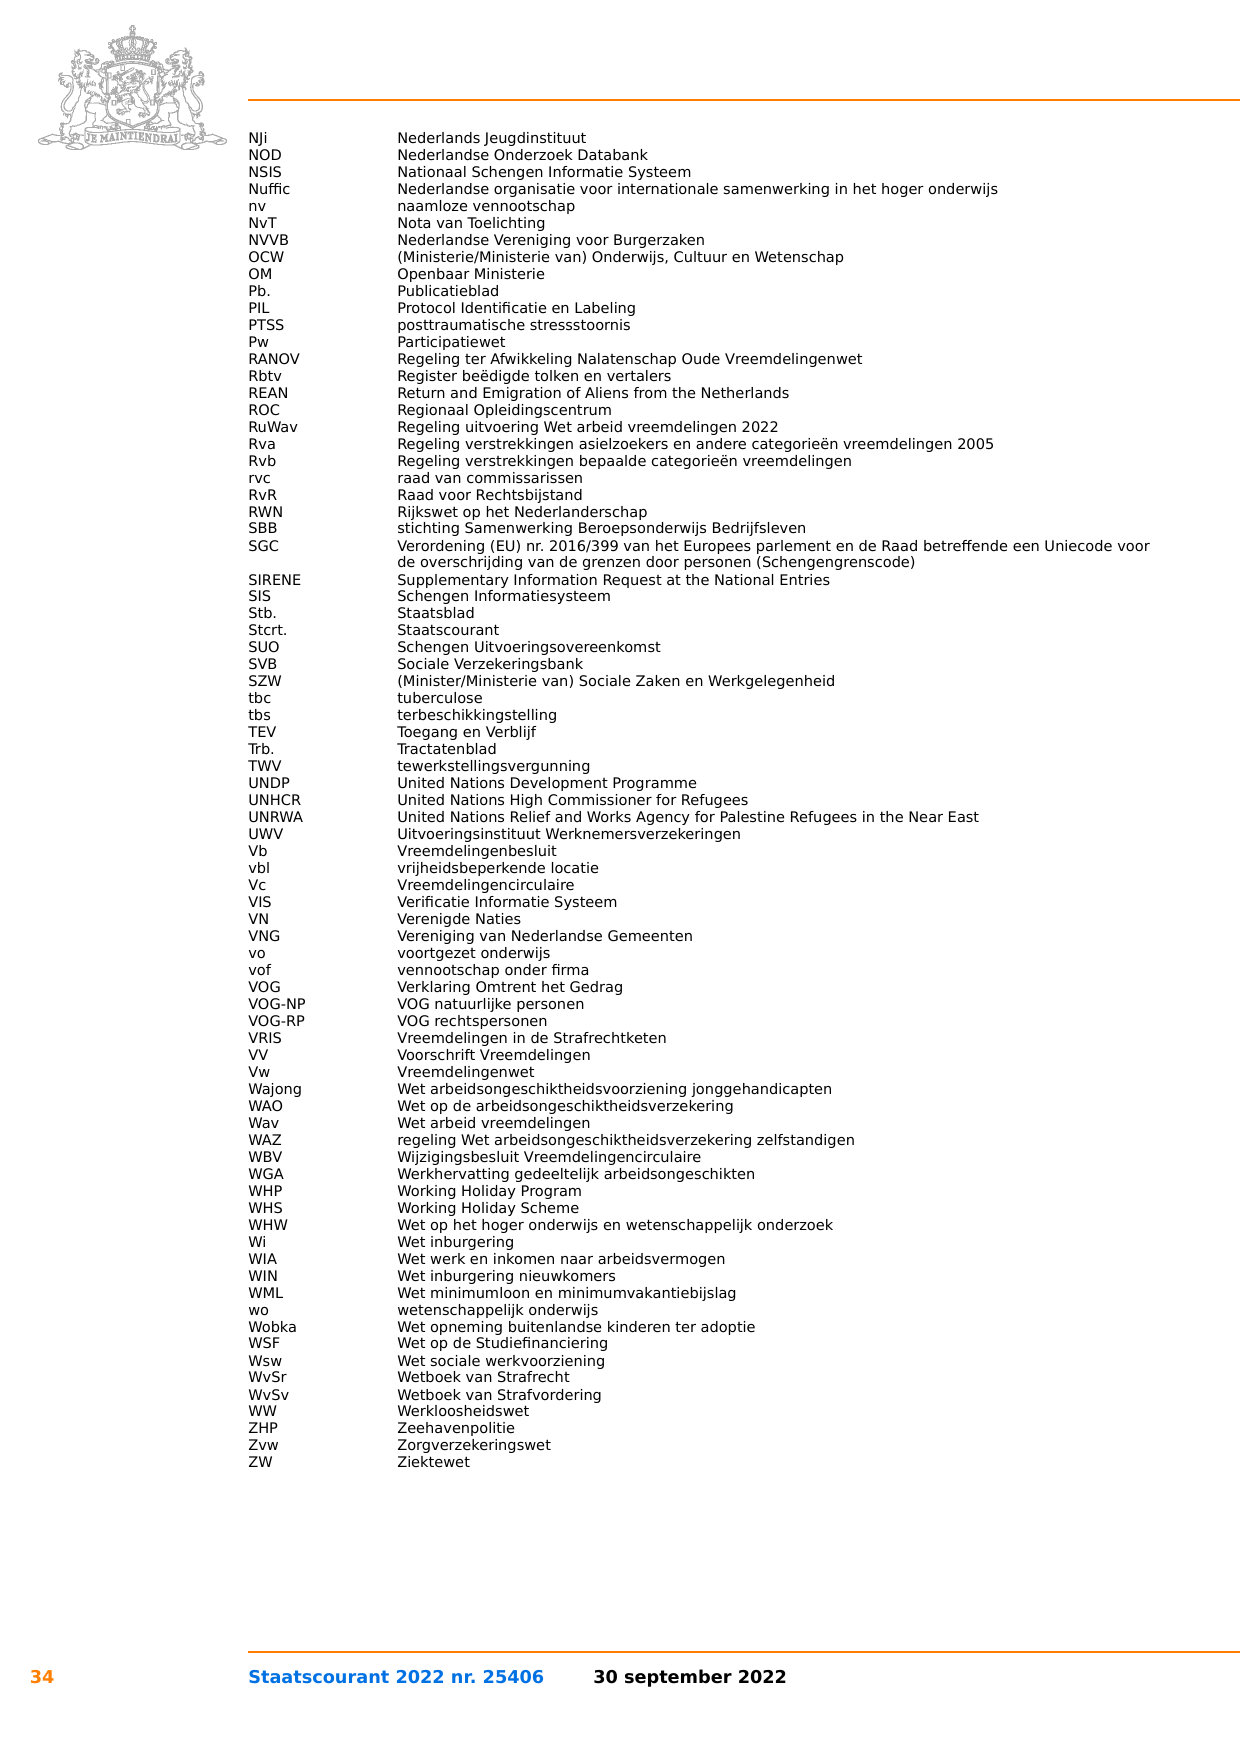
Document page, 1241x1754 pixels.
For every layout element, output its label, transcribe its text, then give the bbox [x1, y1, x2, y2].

table_cell Wijzigingsbesluit Vreemdelingencirculaire [391, 1149, 1163, 1166]
table_cell WAO [248, 1098, 391, 1115]
table_cell Wet op de arbeidsongeschiktheidsverzekering [391, 1098, 1163, 1115]
table_cell PTSS [248, 317, 391, 334]
table_cell OCW [248, 249, 391, 266]
table_cell Vc [248, 877, 391, 894]
table_cell Nota van Toelichting [391, 215, 1163, 232]
table_cell Nederlandse organisatie voor internationale samenwerking in het hoger onderwijs [391, 181, 1163, 198]
table_cell Vreemdelingenbesluit [391, 843, 1163, 860]
table_cell Register beëdigde tolken en vertalers [391, 368, 1163, 384]
table_cell SBB [248, 520, 391, 537]
table_cell wo [248, 1301, 391, 1318]
table_cell Wet arbeid vreemdelingen [391, 1115, 1163, 1132]
table_cell Werkloosheidswet [391, 1403, 1163, 1420]
table_cell WHS [248, 1200, 391, 1217]
table_cell Rva [248, 436, 391, 452]
table_cell Stb. [248, 605, 391, 622]
table_cell Toegang en Verblijf [391, 724, 1163, 741]
table_cell Wav [248, 1115, 391, 1132]
table_cell TEV [248, 724, 391, 741]
table_cell Wetboek van Strafrecht [391, 1369, 1163, 1386]
table_cell UNHCR [248, 792, 391, 809]
table_cell vo [248, 945, 391, 962]
table_cell NvT [248, 215, 391, 232]
table_cell Ziektewet [391, 1454, 1163, 1471]
table_cell VRIS [248, 1030, 391, 1047]
table_cell Voorschrift Vreemdelingen [391, 1047, 1163, 1064]
table_cell VOG [248, 979, 391, 996]
table_cell WSF [248, 1335, 391, 1352]
table_cell raad van commissarissen [391, 470, 1163, 486]
table_cell WHP [248, 1183, 391, 1199]
table_cell WIN [248, 1268, 391, 1284]
table_cell Regeling ter Afwikkeling Nalatenschap Oude Vreemdelingenwet [391, 351, 1163, 368]
table_cell Wet op de Studiefinanciering [391, 1335, 1163, 1352]
table_cell VOG-NP [248, 996, 391, 1013]
table_cell Wet inburgering [391, 1234, 1163, 1251]
table_cell Pw [248, 334, 391, 351]
table_cell voortgezet onderwijs [391, 945, 1163, 962]
table_cell UNRWA [248, 809, 391, 826]
table_cell UNDP [248, 775, 391, 792]
table_cell Sociale Verzekeringsbank [391, 656, 1163, 673]
table_cell WGA [248, 1166, 391, 1183]
picture [38, 25, 227, 150]
table_cell vbl [248, 860, 391, 877]
table_cell ROC [248, 402, 391, 418]
table_cell United Nations High Commissioner for Refugees [391, 792, 1163, 809]
table_cell Stcrt. [248, 622, 391, 639]
table_cell regeling Wet arbeidsongeschiktheidsverzekering zelfstandigen [391, 1132, 1163, 1149]
table_cell Regeling verstrekkingen bepaalde categorieën vreemdelingen [391, 453, 1163, 469]
table_cell WAZ [248, 1132, 391, 1149]
table_cell stichting Samenwerking Beroepsonderwijs Bedrijfsleven [391, 520, 1163, 537]
table_cell Vreemdelingencirculaire [391, 877, 1163, 894]
table_cell Schengen Uitvoeringsovereenkomst [391, 639, 1163, 656]
table_cell SVB [248, 656, 391, 673]
table_cell Vreemdelingenwet [391, 1064, 1163, 1081]
table_cell (Minister/Ministerie van) Sociale Zaken en Werkgelegenheid [391, 673, 1163, 690]
table_cell WvSr [248, 1369, 391, 1386]
table_cell Verenigde Naties [391, 911, 1163, 928]
table_cell VIS [248, 894, 391, 911]
table_cell WML [248, 1285, 391, 1301]
table_cell PIL [248, 300, 391, 317]
table_cell VOG natuurlijke personen [391, 996, 1163, 1013]
table_cell Nederlandse Vereniging voor Burgerzaken [391, 232, 1163, 249]
table_cell United Nations Development Programme [391, 775, 1163, 792]
table_cell SZW [248, 673, 391, 690]
table_cell vof [248, 962, 391, 979]
table_cell VN [248, 911, 391, 928]
table_cell OM [248, 266, 391, 283]
table_cell Werkhervatting gedeeltelijk arbeidsongeschikten [391, 1166, 1163, 1183]
table_cell Working Holiday Scheme [391, 1200, 1163, 1217]
table_cell Pb. [248, 283, 391, 300]
table_cell Uitvoeringsinstituut Werknemersverzekeringen [391, 826, 1163, 843]
table_cell WvSv [248, 1386, 391, 1403]
table_cell Vb [248, 843, 391, 860]
table_cell Vereniging van Nederlandse Gemeenten [391, 928, 1163, 945]
table_cell RuWav [248, 419, 391, 436]
table_cell ZW [248, 1454, 391, 1471]
table_cell vennootschap onder firma [391, 962, 1163, 979]
table_cell Wet arbeidsongeschiktheidsvoorziening jonggehandicapten [391, 1081, 1163, 1098]
table_cell SGC [248, 538, 391, 571]
table_cell UWV [248, 826, 391, 843]
table_cell NSIS [248, 164, 391, 181]
table_cell naamloze vennootschap [391, 198, 1163, 215]
table_cell Wet sociale werkvoorziening [391, 1353, 1163, 1369]
table_cell TWV [248, 758, 391, 775]
table_cell tbc [248, 690, 391, 707]
table_cell Openbaar Ministerie [391, 266, 1163, 283]
table_cell Supplementary Information Request at the National Entries [391, 571, 1163, 588]
table_cell Protocol Identificatie en Labeling [391, 300, 1163, 317]
table_cell Nationaal Schengen Informatie Systeem [391, 164, 1163, 181]
table_cell posttraumatische stressstoornis [391, 317, 1163, 334]
table_cell Wet minimumloon en minimumvakantiebijslag [391, 1285, 1163, 1301]
table_cell Participatiewet [391, 334, 1163, 351]
table_cell United Nations Relief and Works Agency for Palestine Refugees in the Near East [391, 809, 1163, 826]
table_cell terbeschikkingstelling [391, 707, 1163, 724]
table_cell SIS [248, 588, 391, 605]
table_cell Rvb [248, 453, 391, 469]
table_cell Zorgverzekeringswet [391, 1437, 1163, 1454]
table_cell tuberculose [391, 690, 1163, 707]
table_cell Tractatenblad [391, 741, 1163, 758]
table_cell VOG rechtspersonen [391, 1013, 1163, 1030]
table_cell Publicatieblad [391, 283, 1163, 300]
table_cell Staatsblad [391, 605, 1163, 622]
table_cell Wetboek van Strafvordering [391, 1386, 1163, 1403]
table_cell ZHP [248, 1420, 391, 1437]
table_cell WHW [248, 1217, 391, 1233]
table_cell REAN [248, 385, 391, 402]
table_cell WIA [248, 1251, 391, 1267]
table_cell VV [248, 1047, 391, 1064]
table_cell Return and Emigration of Aliens from the Netherlands [391, 385, 1163, 402]
table_cell VNG [248, 928, 391, 945]
table_cell Wi [248, 1234, 391, 1251]
table_cell Regionaal Opleidingscentrum [391, 402, 1163, 418]
table_cell RWN [248, 504, 391, 520]
table_cell Nederlandse Onderzoek Databank [391, 147, 1163, 164]
table_cell NOD [248, 147, 391, 164]
table_cell vrijheidsbeperkende locatie [391, 860, 1163, 877]
table_cell Zvw [248, 1437, 391, 1454]
table_cell (Ministerie/Ministerie van) Onderwijs, Cultuur en Wetenschap [391, 249, 1163, 266]
table_cell tewerkstellingsvergunning [391, 758, 1163, 775]
table_cell rvc [248, 470, 391, 486]
table_cell Wet inburgering nieuwkomers [391, 1268, 1163, 1284]
table_cell Verificatie Informatie Systeem [391, 894, 1163, 911]
table_cell nv [248, 198, 391, 215]
table_cell Schengen Informatiesysteem [391, 588, 1163, 605]
table_cell VOG-RP [248, 1013, 391, 1030]
table_cell Rbtv [248, 368, 391, 384]
table_cell WBV [248, 1149, 391, 1166]
table_cell Wobka [248, 1319, 391, 1335]
table_cell Nederlands Jeugdinstituut [391, 130, 1163, 147]
table_cell Wet opneming buitenlandse kinderen ter adoptie [391, 1319, 1163, 1335]
table_cell Zeehavenpolitie [391, 1420, 1163, 1437]
table_cell Verklaring Omtrent het Gedrag [391, 979, 1163, 996]
table_cell SIRENE [248, 571, 391, 588]
table_cell Vw [248, 1064, 391, 1081]
table_cell NVVB [248, 232, 391, 249]
table_cell NJi [248, 130, 391, 147]
table_cell Wsw [248, 1353, 391, 1369]
table_cell wetenschappelijk onderwijs [391, 1301, 1163, 1318]
table_cell tbs [248, 707, 391, 724]
table_cell Verordening (EU) nr. 2016/399 van het Europees parlement en de Raad betreffende een Uniecode voor de overschrijding van de grenzen door personen (Schengengrenscode) [391, 538, 1163, 571]
table_cell Wet werk en inkomen naar arbeidsvermogen [391, 1251, 1163, 1267]
table_cell Regeling verstrekkingen asielzoekers en andere categorieën vreemdelingen 2005 [391, 436, 1163, 452]
table_cell SUO [248, 639, 391, 656]
table_cell Regeling uitvoering Wet arbeid vreemdelingen 2022 [391, 419, 1163, 436]
table_cell RvR [248, 486, 391, 503]
table_cell Trb. [248, 741, 391, 758]
table_cell Staatscourant [391, 622, 1163, 639]
table_cell Working Holiday Program [391, 1183, 1163, 1199]
table_cell Raad voor Rechtsbijstand [391, 486, 1163, 503]
table_cell Wajong [248, 1081, 391, 1098]
table_cell Rijkswet op het Nederlanderschap [391, 504, 1163, 520]
table_cell RANOV [248, 351, 391, 368]
table_cell WW [248, 1403, 391, 1420]
table_cell Vreemdelingen in de Strafrechtketen [391, 1030, 1163, 1047]
table_cell Nuffic [248, 181, 391, 198]
table_cell Wet op het hoger onderwijs en wetenschappelijk onderzoek [391, 1217, 1163, 1233]
